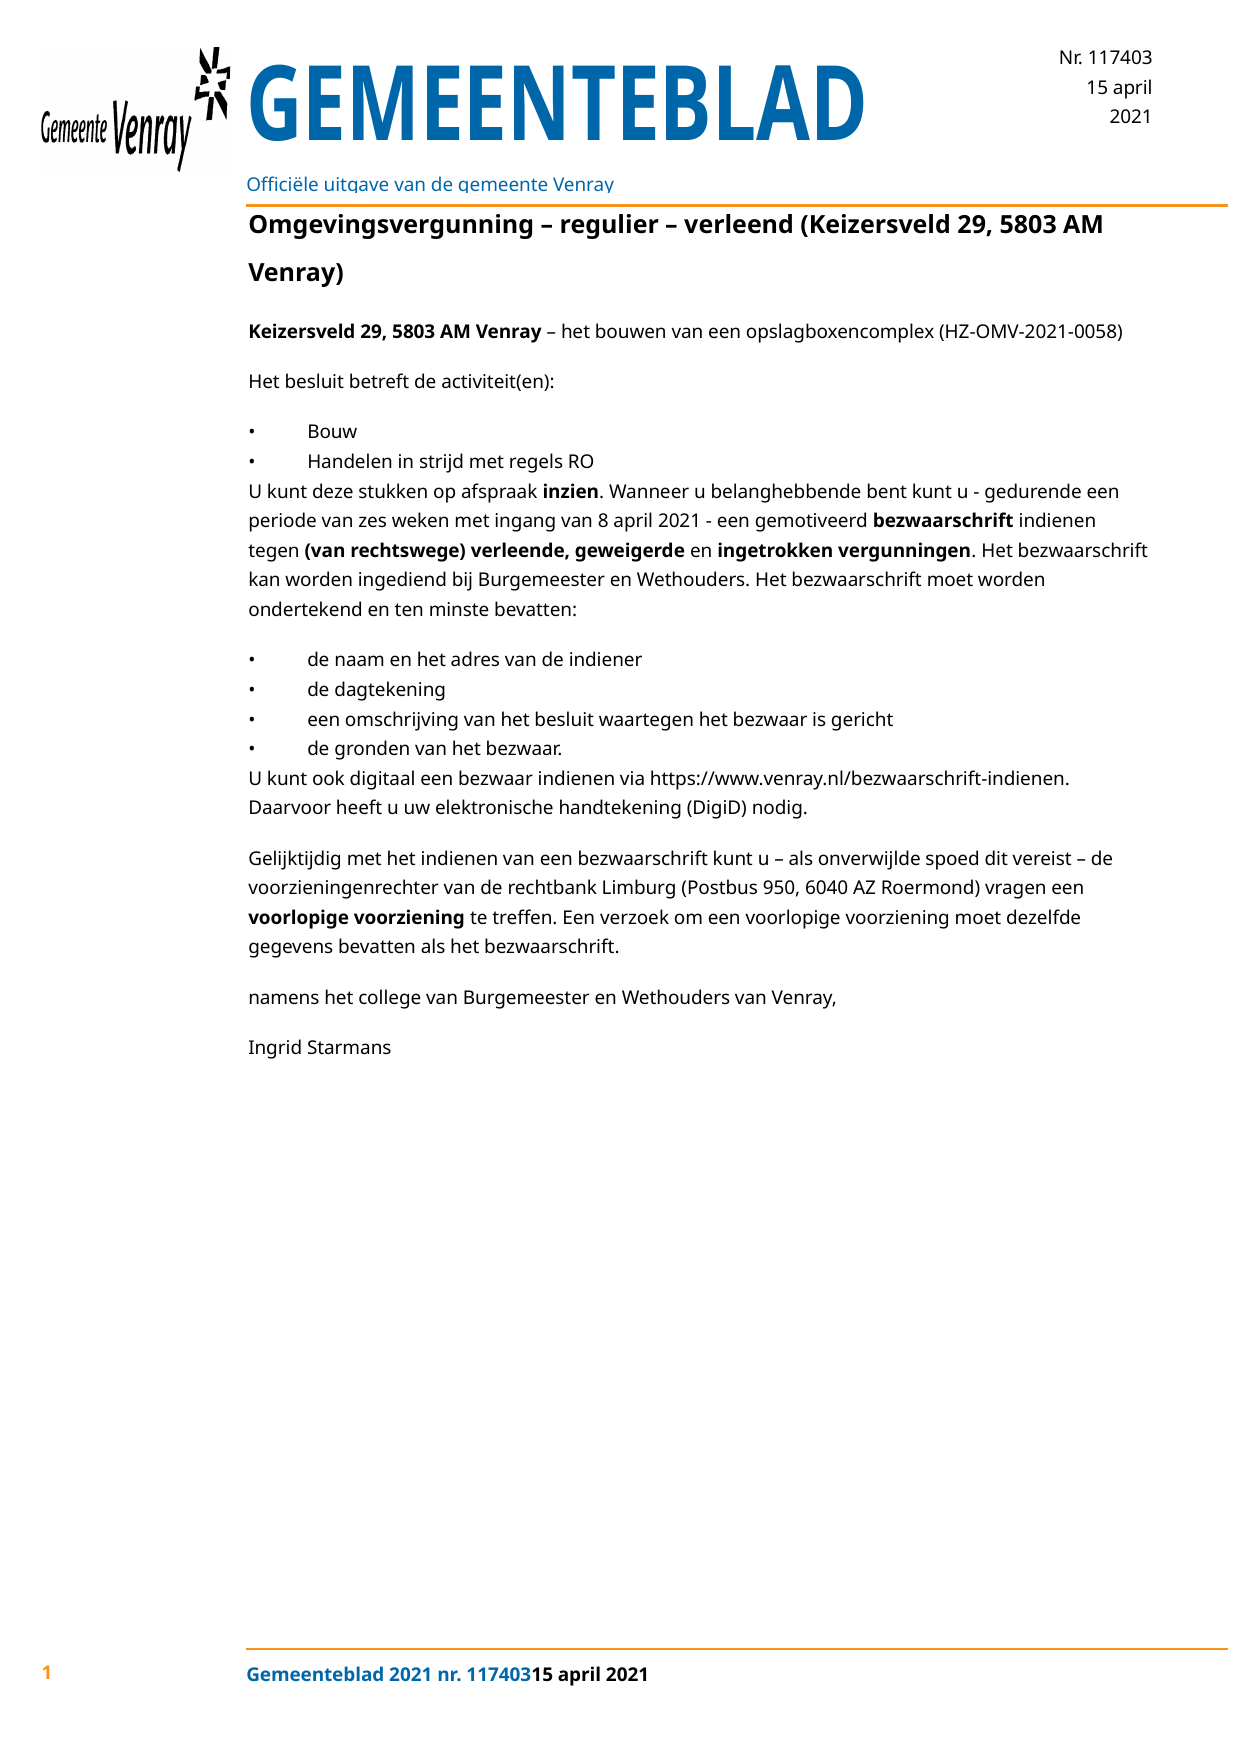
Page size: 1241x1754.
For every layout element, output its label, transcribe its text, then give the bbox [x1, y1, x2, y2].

list een omschrijving van het besluit waartegen het bezwaar is gericht [248, 706, 1152, 732]
list de gronden van het bezwaar. [248, 735, 1152, 761]
text U kunt ook digitaal een bezwaar indienen via https://www.venray.nl/bezwaarschrift-indienen. Daarvoor heeft u uw elektronische handtekening (DigiD) nodig. [248, 765, 1152, 820]
text Het besluit betreft de activiteit(en): [248, 368, 1152, 394]
list de naam en het adres van de indiener [248, 647, 1152, 672]
text Gelijktijdig met het indienen van een bezwaarschrift kunt u – als onverwijlde spoed dit vereist – de voorzieningenrechter van de rechtbank Limburg (Postbus 950, 6040 AZ Roermond) vragen een voorlopige voorziening te treffen. Een verzoek om een voorlopige voorziening moet dezelfde gegevens bevatten als het bezwaarschrift. [248, 845, 1152, 959]
text Omgevingsvergunning – regulier – verleend (Keizersveld 29, 5803 AM Venray) [248, 207, 1152, 288]
picture [41, 47, 231, 172]
text Ingrid Starmans [248, 1034, 1152, 1060]
list Bouw [248, 419, 1152, 444]
list Handelen in strijd met regels RO [248, 448, 1152, 474]
text namens het college van Burgemeester en Wethouders van Venray, [248, 984, 1152, 1010]
text U kunt deze stukken op afspraak inzien. Wanneer u belanghebbende bent kunt u - gedurende een periode van zes weken met ingang van 8 april 2021 - een gemotiveerd bezwaarschrift indienen tegen (van rechtswege) verleende, geweigerde en ingetrokken vergunningen. Het bezwaarschrift kan worden ingediend bij Burgemeester en Wethouders. Het bezwaarschrift moet worden ondertekend en ten minste bevatten: [248, 478, 1152, 622]
text Keizersveld 29, 5803 AM Venray – het bouwen van een opslagboxencomplex (HZ-OMV-2021-0058) [248, 318, 1152, 344]
list de dagtekening [248, 676, 1152, 702]
